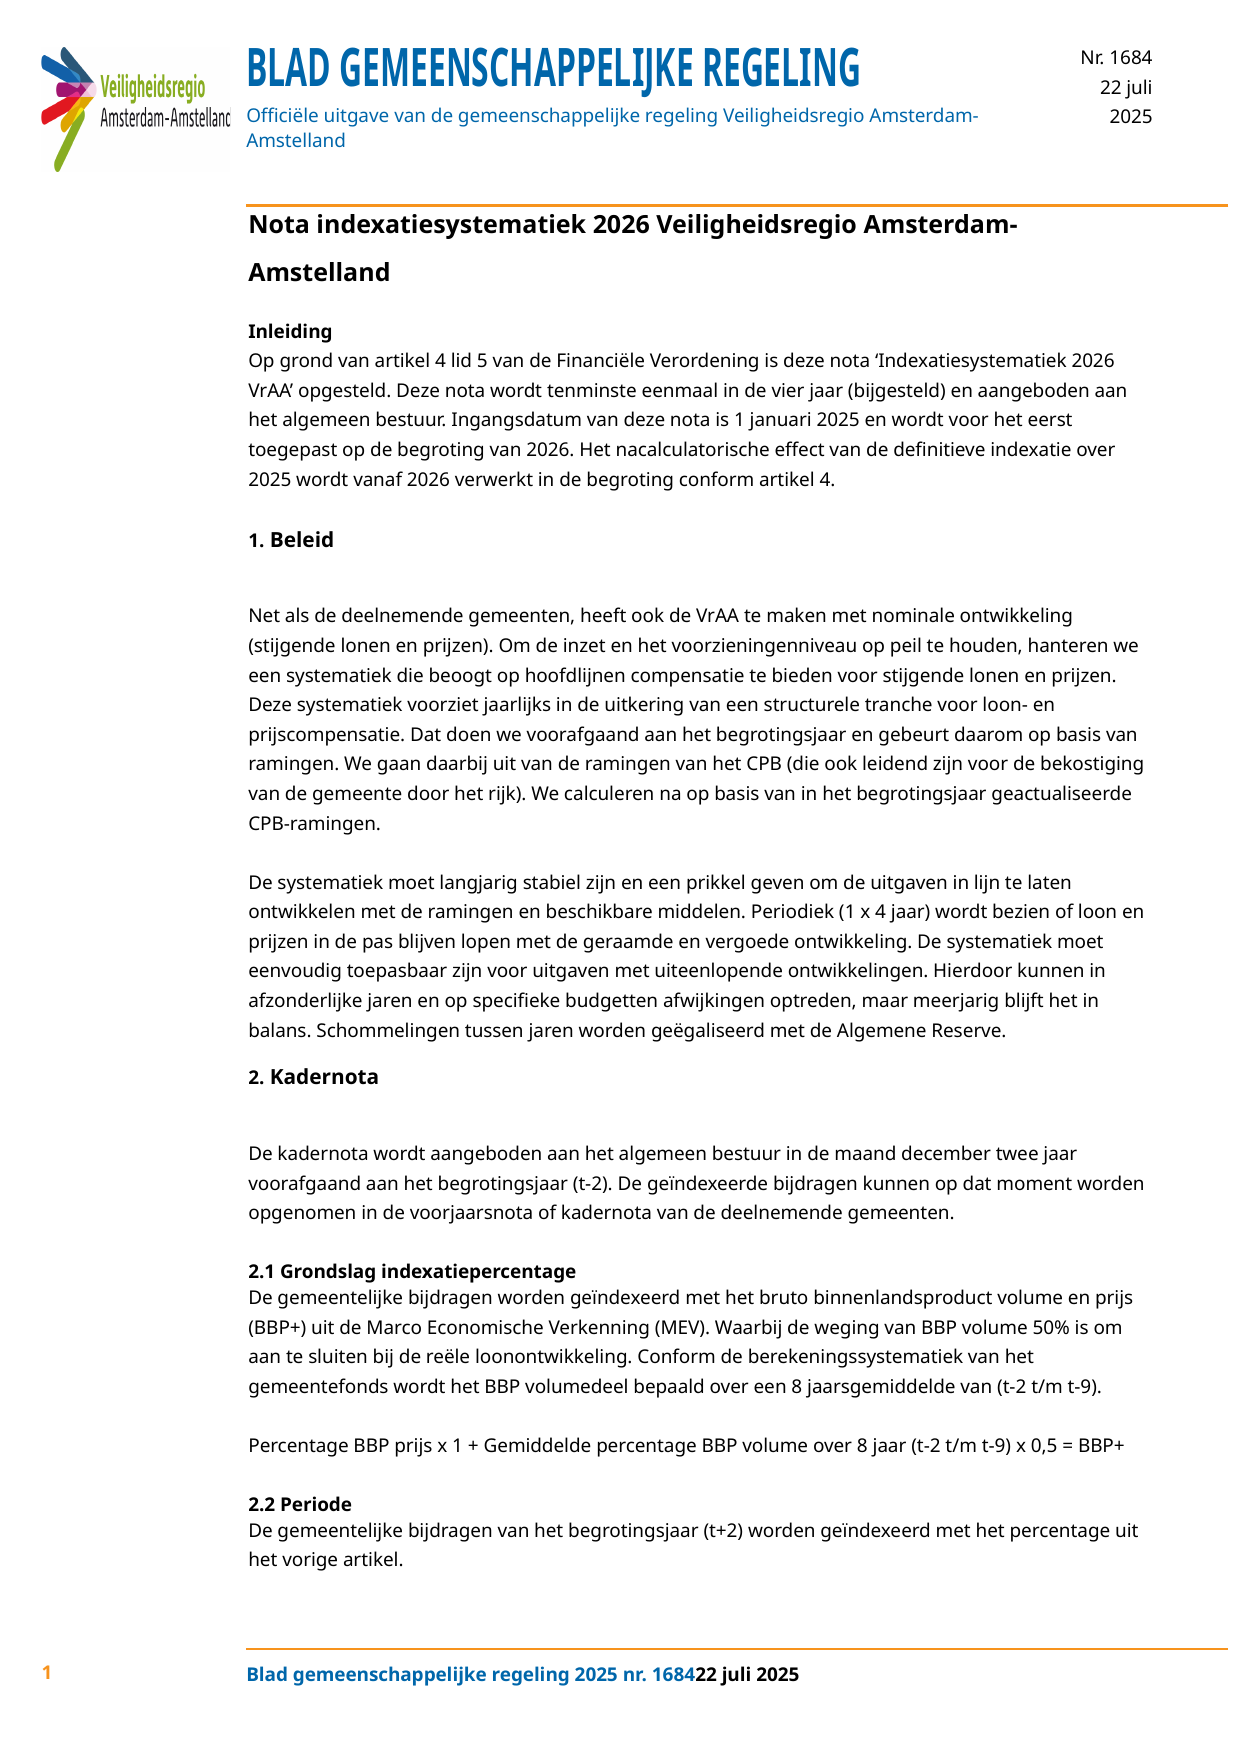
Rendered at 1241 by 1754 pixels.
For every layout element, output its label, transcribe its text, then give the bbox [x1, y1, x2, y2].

text 2. Kadernota [248, 1062, 1152, 1091]
text Net als de deelnemende gemeenten, heeft ook de VrAA te maken met nominale ontwikkeling (stijgende lonen en prijzen). Om de inzet en het voorzieningenniveau op peil te houden, hanteren we een systematiek die beoogt op hoofdlijnen compensatie te bieden voor stijgende lonen en prijzen. Deze systematiek voorziet jaarlijks in de uitkering van een structurele tranche voor loon- en prijscompensatie. Dat doen we voorafgaand aan het begrotingsjaar en gebeurt daarom op basis van ramingen. We gaan daarbij uit van de ramingen van het CPB (die ook leidend zijn voor de bekostiging van de gemeente door het rijk). We calculeren na op basis van in het begrotingsjaar geactualiseerde CPB-ramingen. [248, 603, 1152, 836]
text 1. Beleid [248, 525, 1152, 553]
text Nota indexatiesystematiek 2026 Veiligheidsregio Amsterdam-Amstelland [248, 207, 1152, 288]
text De systematiek moet langjarig stabiel zijn en een prikkel geven om de uitgaven in lijn te laten ontwikkelen met de ramingen en beschikbare middelen. Periodiek (1 x 4 jaar) wordt bezien of loon en prijzen in de pas blijven lopen met de geraamde en vergoede ontwikkeling. De systematiek moet eenvoudig toepasbaar zijn voor uitgaven met uiteenlopende ontwikkelingen. Hierdoor kunnen in afzonderlijke jaren en op specifieke budgetten afwijkingen optreden, maar meerjarig blijft het in balans. Schommelingen tussen jaren worden geëgaliseerd met de Algemene Reserve. [248, 869, 1152, 1043]
text De gemeentelijke bijdragen van het begrotingsjaar (t+2) worden geïndexeerd met het percentage uit het vorige artikel. [248, 1517, 1152, 1572]
text De gemeentelijke bijdragen worden geïndexeerd met het bruto binnenlandsproduct volume en prijs (BBP+) uit de Marco Economische Verkenning (MEV). Waarbij de weging van BBP volume 50% is om aan te sluiten bij de reële loonontwikkeling. Conform de berekeningssystematiek van het gemeentefonds wordt het BBP volumedeel bepaald over een 8 jaarsgemiddelde van (t-2 t/m t-9). [248, 1284, 1152, 1399]
text Inleiding [248, 318, 1152, 344]
text De kadernota wordt aangeboden aan het algemeen bestuur in de maand december twee jaar voorafgaand aan het begrotingsjaar (t-2). De geïndexeerde bijdragen kunnen op dat moment worden opgenomen in de voorjaarsnota of kadernota van de deelnemende gemeenten. [248, 1140, 1152, 1225]
text Op grond van artikel 4 lid 5 van de Financiële Verordening is deze nota ‘Indexatiesystematiek 2026 VrAA’ opgesteld. Deze nota wordt tenminste eenmaal in de vier jaar (bijgesteld) en aangeboden aan het algemeen bestuur. Ingangsdatum van deze nota is 1 januari 2025 en wordt voor het eerst toegepast op de begroting van 2026. Het nacalculatorische effect van de definitieve indexatie over 2025 wordt vanaf 2026 verwerkt in de begroting conform artikel 4. [248, 347, 1152, 492]
text Percentage BBP prijs x 1 + Gemiddelde percentage BBP volume over 8 jaar (t-2 t/m t-9) x 0,5 = BBP+ [248, 1432, 1152, 1458]
text 2.2 Periode [248, 1491, 1152, 1517]
picture [41, 47, 231, 172]
text 2.1 Grondslag indexatiepercentage [248, 1258, 1152, 1284]
